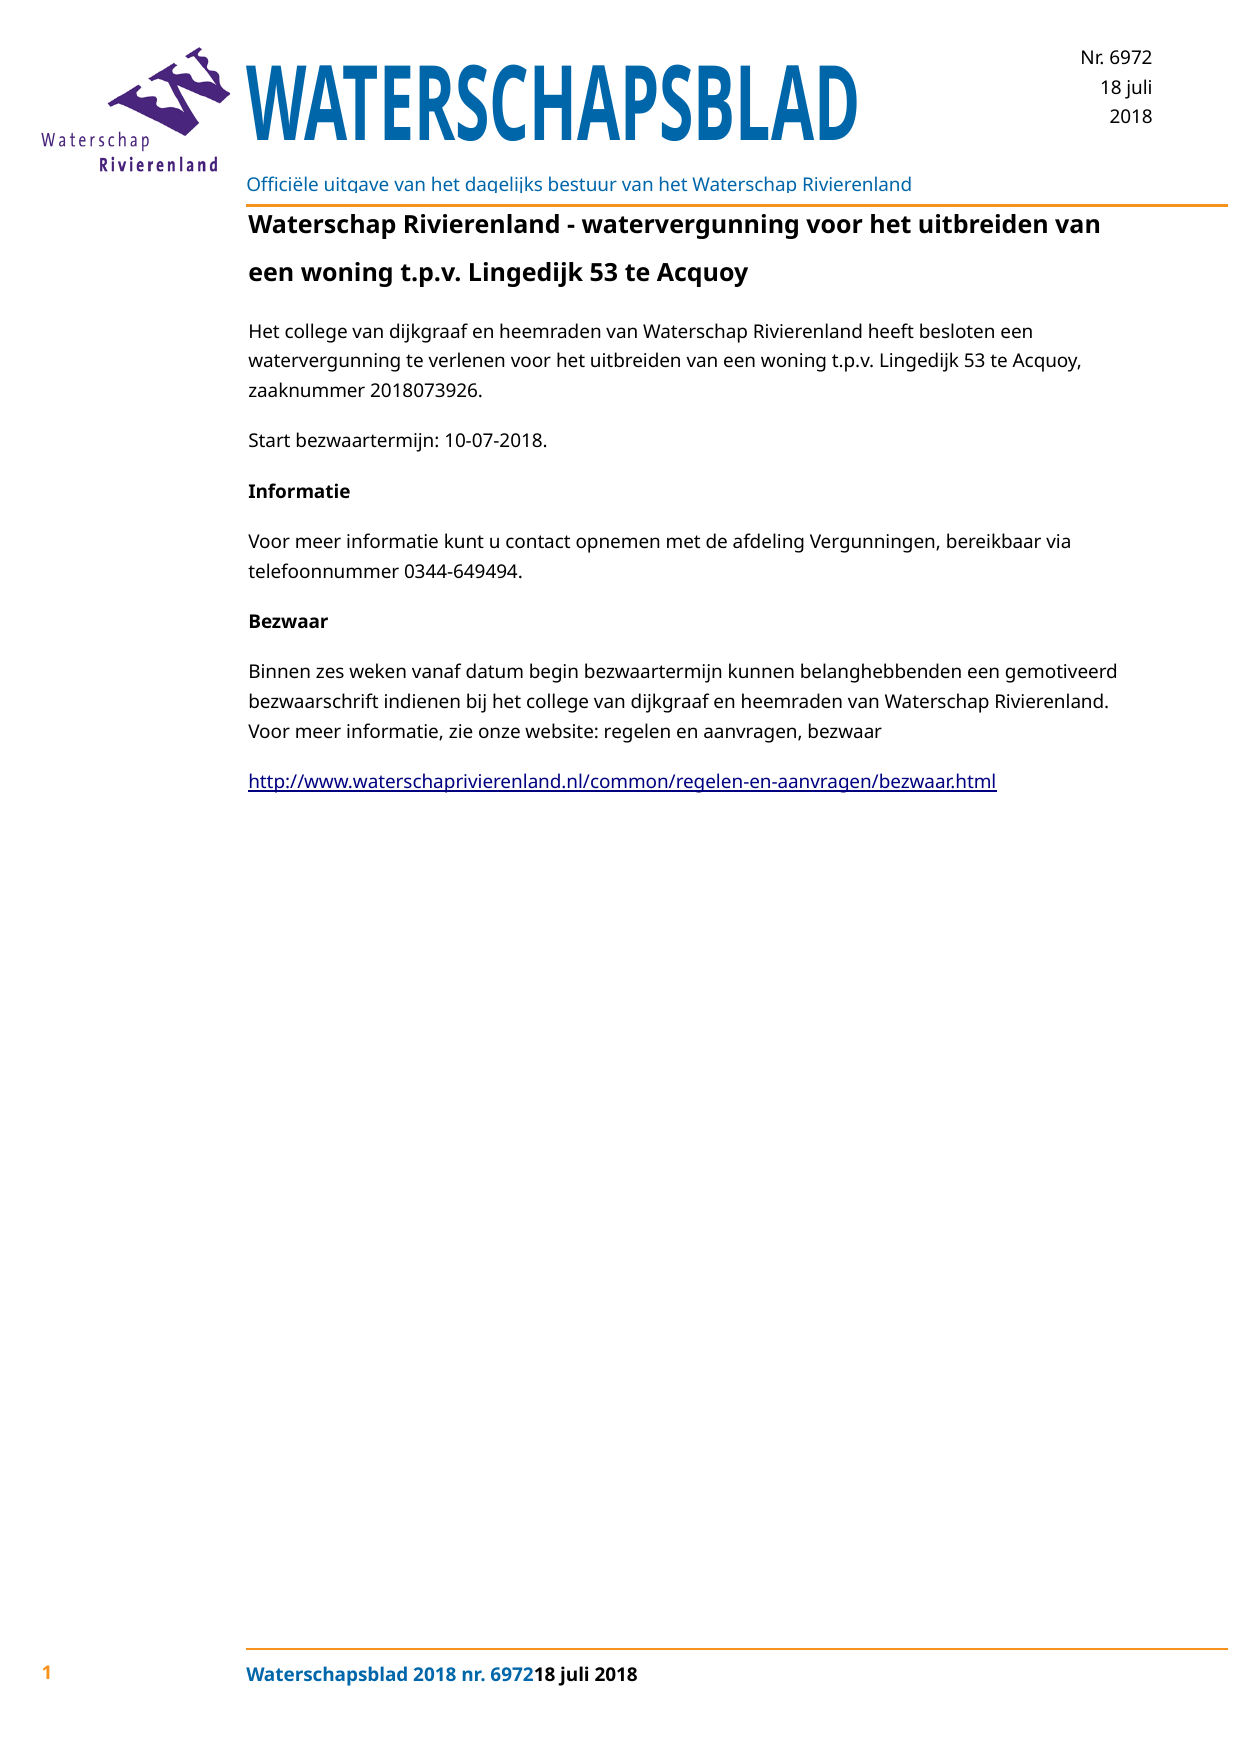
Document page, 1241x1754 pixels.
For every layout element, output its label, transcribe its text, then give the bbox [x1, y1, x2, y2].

text Start bezwaartermijn: 10-07-2018. [248, 427, 1152, 453]
text http://www.waterschaprivierenland.nl/common/regelen-en-aanvragen/bezwaar.html [248, 768, 1152, 794]
picture [41, 47, 231, 172]
text Voor meer informatie kunt u contact opnemen met de afdeling Vergunningen, bereikbaar via telefoonnummer 0344-649494. [248, 528, 1152, 584]
text Het college van dijkgraaf en heemraden van Waterschap Rivierenland heeft besloten een watervergunning te verlenen voor het uitbreiden van een woning t.p.v. Lingedijk 53 te Acquoy, zaaknummer 2018073926. [248, 318, 1152, 403]
text Informatie [248, 478, 1152, 504]
text Waterschap Rivierenland - watervergunning voor het uitbreiden van een woning t.p.v. Lingedijk 53 te Acquoy [248, 207, 1152, 288]
text Bezwaar [248, 608, 1152, 634]
text Binnen zes weken vanaf datum begin bezwaartermijn kunnen belanghebbenden een gemotiveerd bezwaarschrift indienen bij het college van dijkgraaf en heemraden van Waterschap Rivierenland. Voor meer informatie, zie onze website: regelen en aanvragen, bezwaar [248, 659, 1152, 744]
